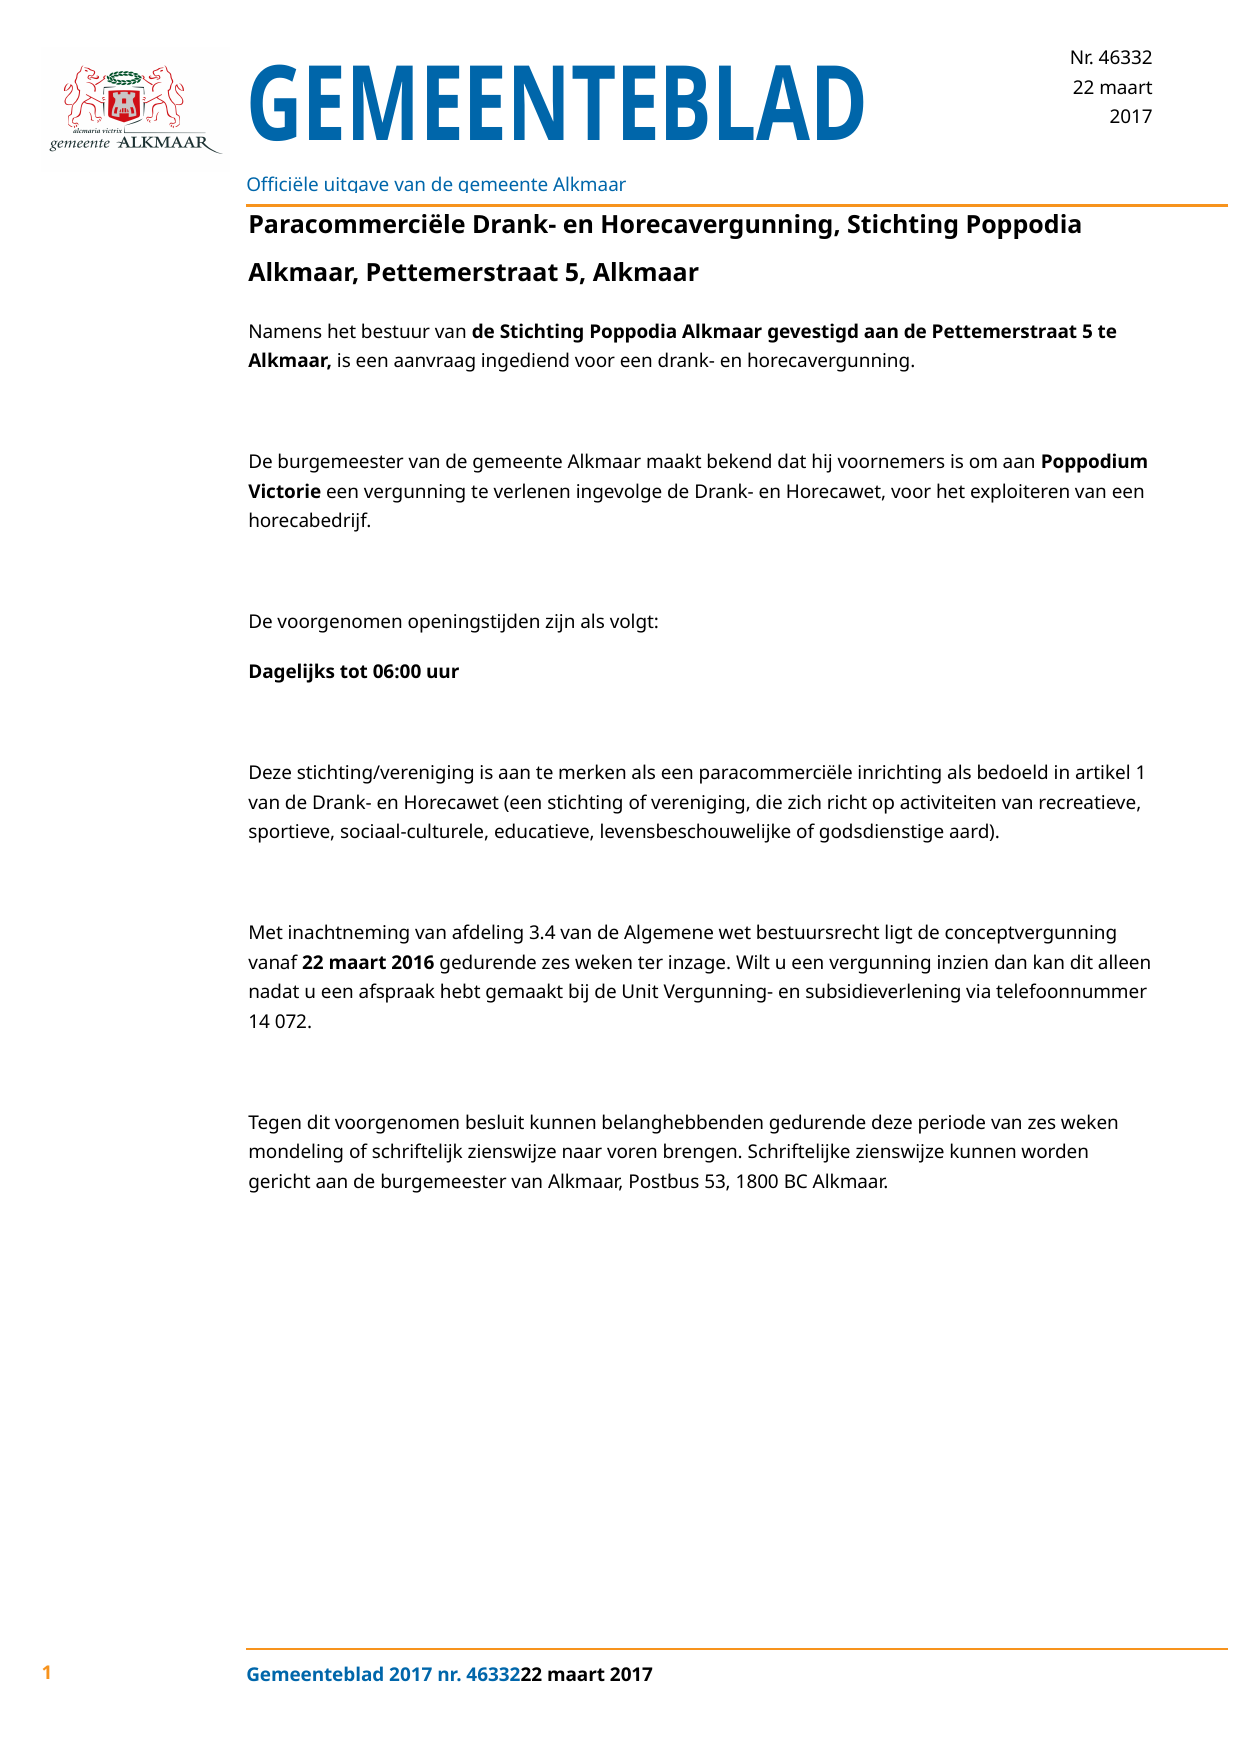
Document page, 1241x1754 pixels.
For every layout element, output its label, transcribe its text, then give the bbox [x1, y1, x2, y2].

text Deze stichting/vereniging is aan te merken als een paracommerciële inrichting als bedoeld in artikel 1 van de Drank- en Horecawet (een stichting of vereniging, die zich richt op activiteiten van recreatieve, sportieve, sociaal-culturele, educatieve, levensbeschouwelijke of godsdienstige aard). [248, 759, 1152, 844]
picture [41, 47, 231, 172]
text Met inachtneming van afdeling 3.4 van de Algemene wet bestuursrecht ligt de conceptvergunning vanaf 22 maart 2016 gedurende zes weken ter inzage. Wilt u een vergunning inzien dan kan dit alleen nadat u een afspraak hebt gemaakt bij de Unit Vergunning- en subsidieverlening via telefoonnummer 14 072. [248, 919, 1152, 1034]
text De burgemeester van de gemeente Alkmaar maakt bekend dat hij voornemers is om aan Poppodium Victorie een vergunning te verlenen ingevolge de Drank- en Horecawet, voor het exploiteren van een horecabedrijf. [248, 448, 1152, 533]
text De voorgenomen openingstijden zijn als volgt: [248, 608, 1152, 634]
text Tegen dit voorgenomen besluit kunnen belanghebbenden gedurende deze periode van zes weken mondeling of schriftelijk zienswijze naar voren brengen. Schriftelijke zienswijze kunnen worden gericht aan de burgemeester van Alkmaar, Postbus 53, 1800 BC Alkmaar. [248, 1109, 1152, 1194]
text Paracommerciële Drank- en Horecavergunning, Stichting Poppodia Alkmaar, Pettemerstraat 5, Alkmaar [248, 207, 1152, 288]
text Dagelijks tot 06:00 uur [248, 659, 1152, 684]
text Namens het bestuur van de Stichting Poppodia Alkmaar gevestigd aan de Pettemerstraat 5 te Alkmaar, is een aanvraag ingediend voor een drank- en horecavergunning. [248, 318, 1152, 373]
